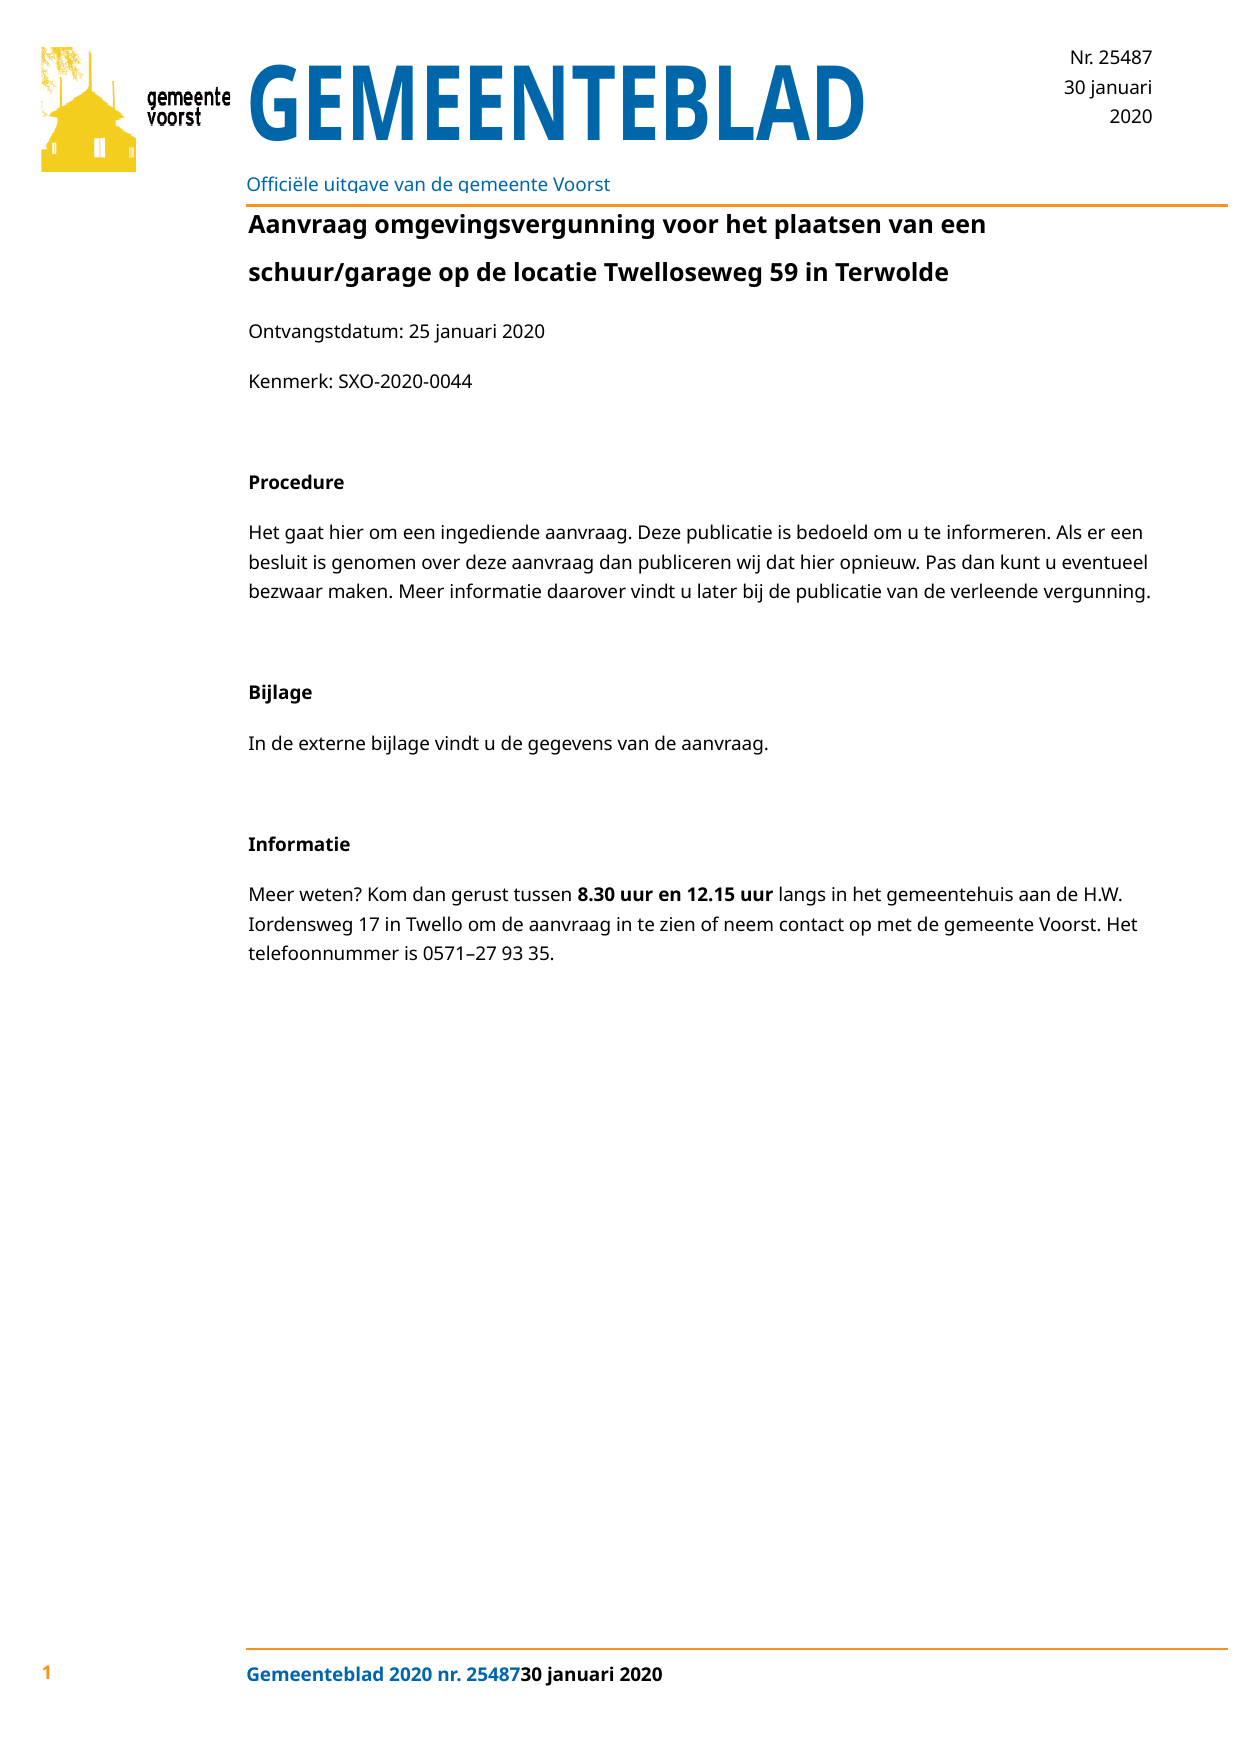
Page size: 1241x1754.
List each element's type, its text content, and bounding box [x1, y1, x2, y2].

text Het gaat hier om een ingediende aanvraag. Deze publicatie is bedoeld om u te informeren. Als er een besluit is genomen over deze aanvraag dan publiceren wij dat hier opnieuw. Pas dan kunt u eventueel bezwaar maken. Meer informatie daarover vindt u later bij de publicatie van de verleende vergunning. [248, 519, 1152, 604]
text Ontvangstdatum: 25 januari 2020 [248, 318, 1152, 344]
text Informatie [248, 831, 1152, 857]
text Meer weten? Kom dan gerust tussen 8.30 uur en 12.15 uur langs in het gemeentehuis aan de H.W. Iordensweg 17 in Twello om de aanvraag in te zien of neem contact op met de gemeente Voorst. Het telefoonnummer is 0571–27 93 35. [248, 881, 1152, 966]
text Bijlage [248, 679, 1152, 705]
text Kenmerk: SXO-2020-0044 [248, 368, 1152, 394]
picture [41, 47, 231, 172]
text Aanvraag omgevingsvergunning voor het plaatsen van een schuur/garage op de locatie Twelloseweg 59 in Terwolde [248, 207, 1152, 288]
text In de externe bijlage vindt u de gegevens van de aanvraag. [248, 730, 1152, 756]
text Procedure [248, 469, 1152, 495]
